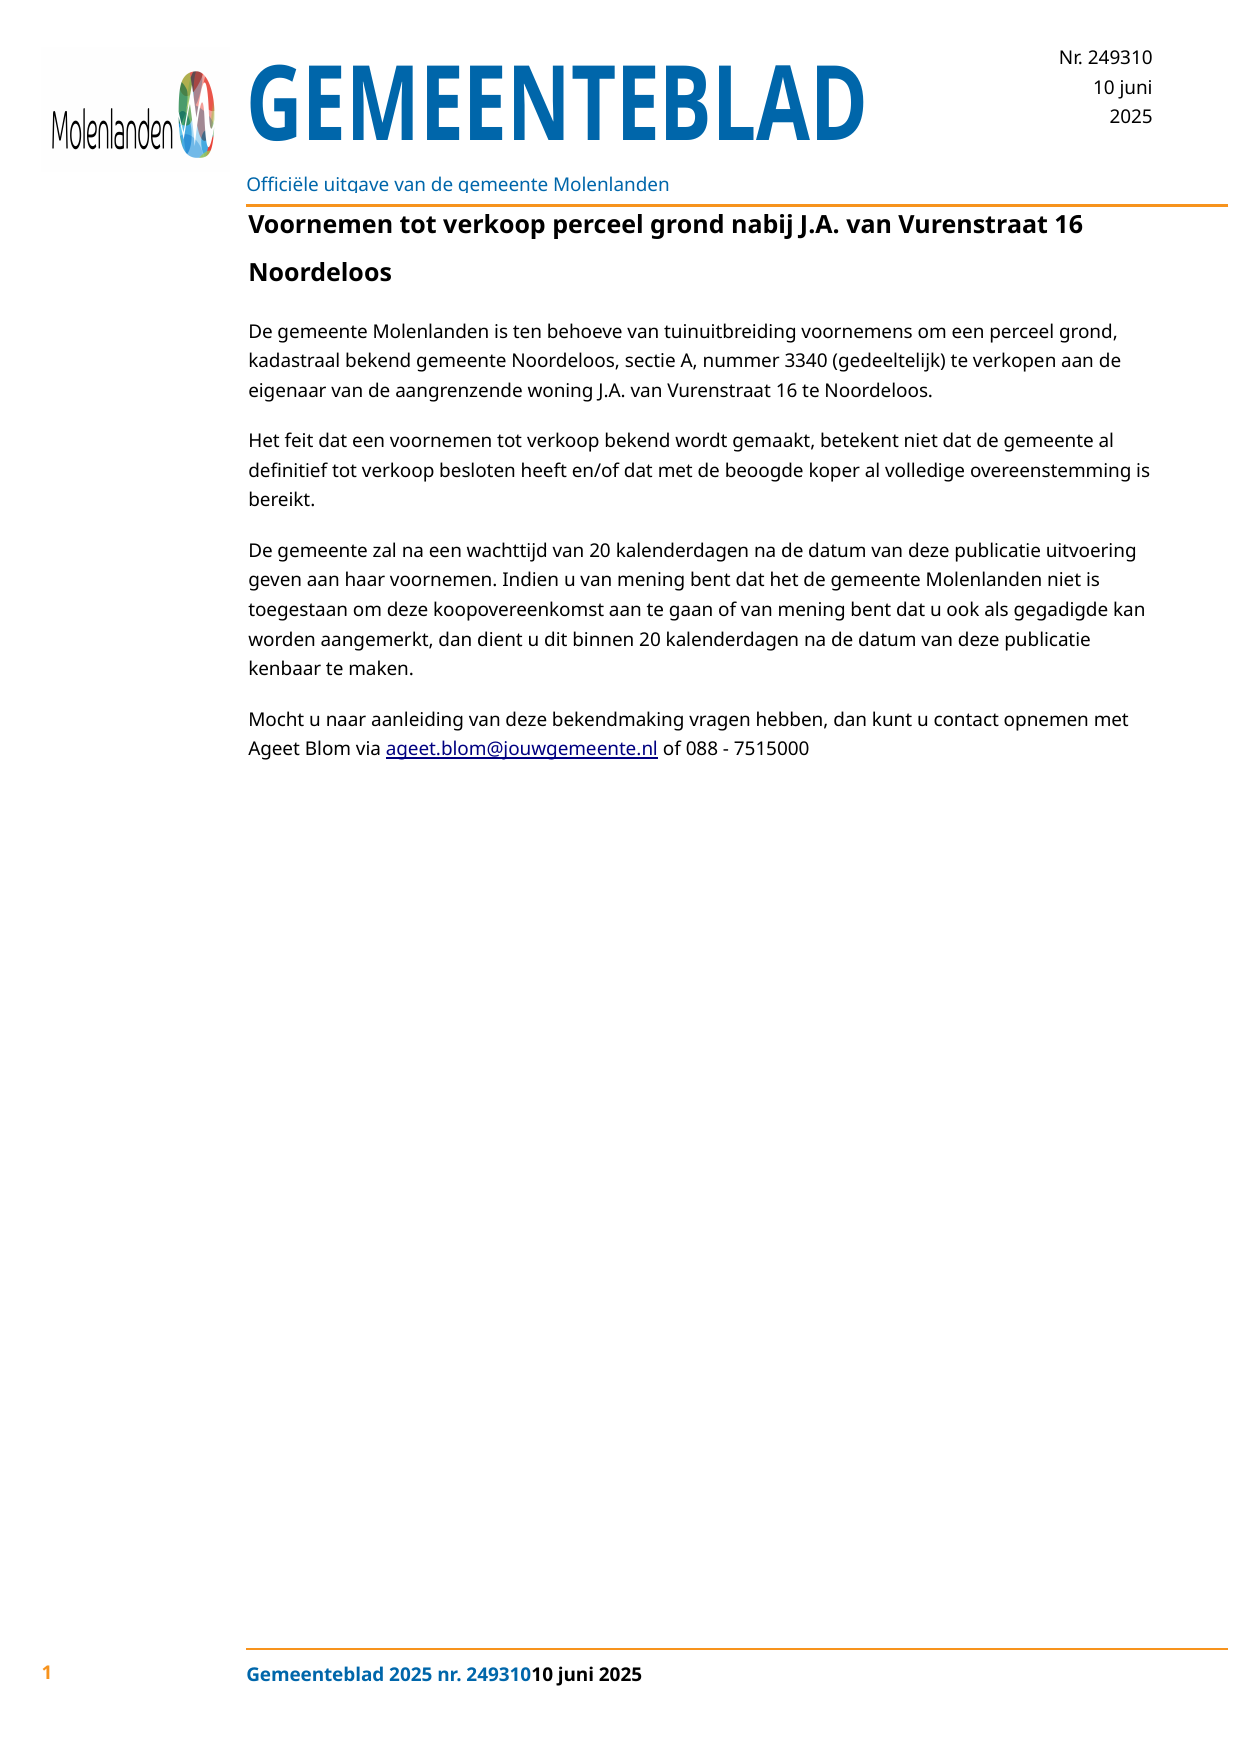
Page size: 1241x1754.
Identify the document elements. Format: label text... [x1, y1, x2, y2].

text Voornemen tot verkoop perceel grond nabij J.A. van Vurenstraat 16 Noordeloos [248, 207, 1152, 288]
text Het feit dat een voornemen tot verkoop bekend wordt gemaakt, betekent niet dat de gemeente al definitief tot verkoop besloten heeft en/of dat met de beoogde koper al volledige overeenstemming is bereikt. [248, 427, 1152, 512]
picture [41, 47, 231, 172]
text De gemeente zal na een wachttijd van 20 kalenderdagen na de datum van deze publicatie uitvoering geven aan haar voornemen. Indien u van mening bent dat het de gemeente Molenlanden niet is toegestaan om deze koopovereenkomst aan te gaan of van mening bent dat u ook als gegadigde kan worden aangemerkt, dan dient u dit binnen 20 kalenderdagen na de datum van deze publicatie kenbaar te maken. [248, 537, 1152, 681]
text De gemeente Molenlanden is ten behoeve van tuinuitbreiding voornemens om een perceel grond, kadastraal bekend gemeente Noordeloos, sectie A, nummer 3340 (gedeeltelijk) te verkopen aan de eigenaar van de aangrenzende woning J.A. van Vurenstraat 16 te Noordeloos. [248, 318, 1152, 403]
text Mocht u naar aanleiding van deze bekendmaking vragen hebben, dan kunt u contact opnemen met Ageet Blom via ageet.blom@jouwgemeente.nl of 088 - 7515000 [248, 706, 1152, 761]
